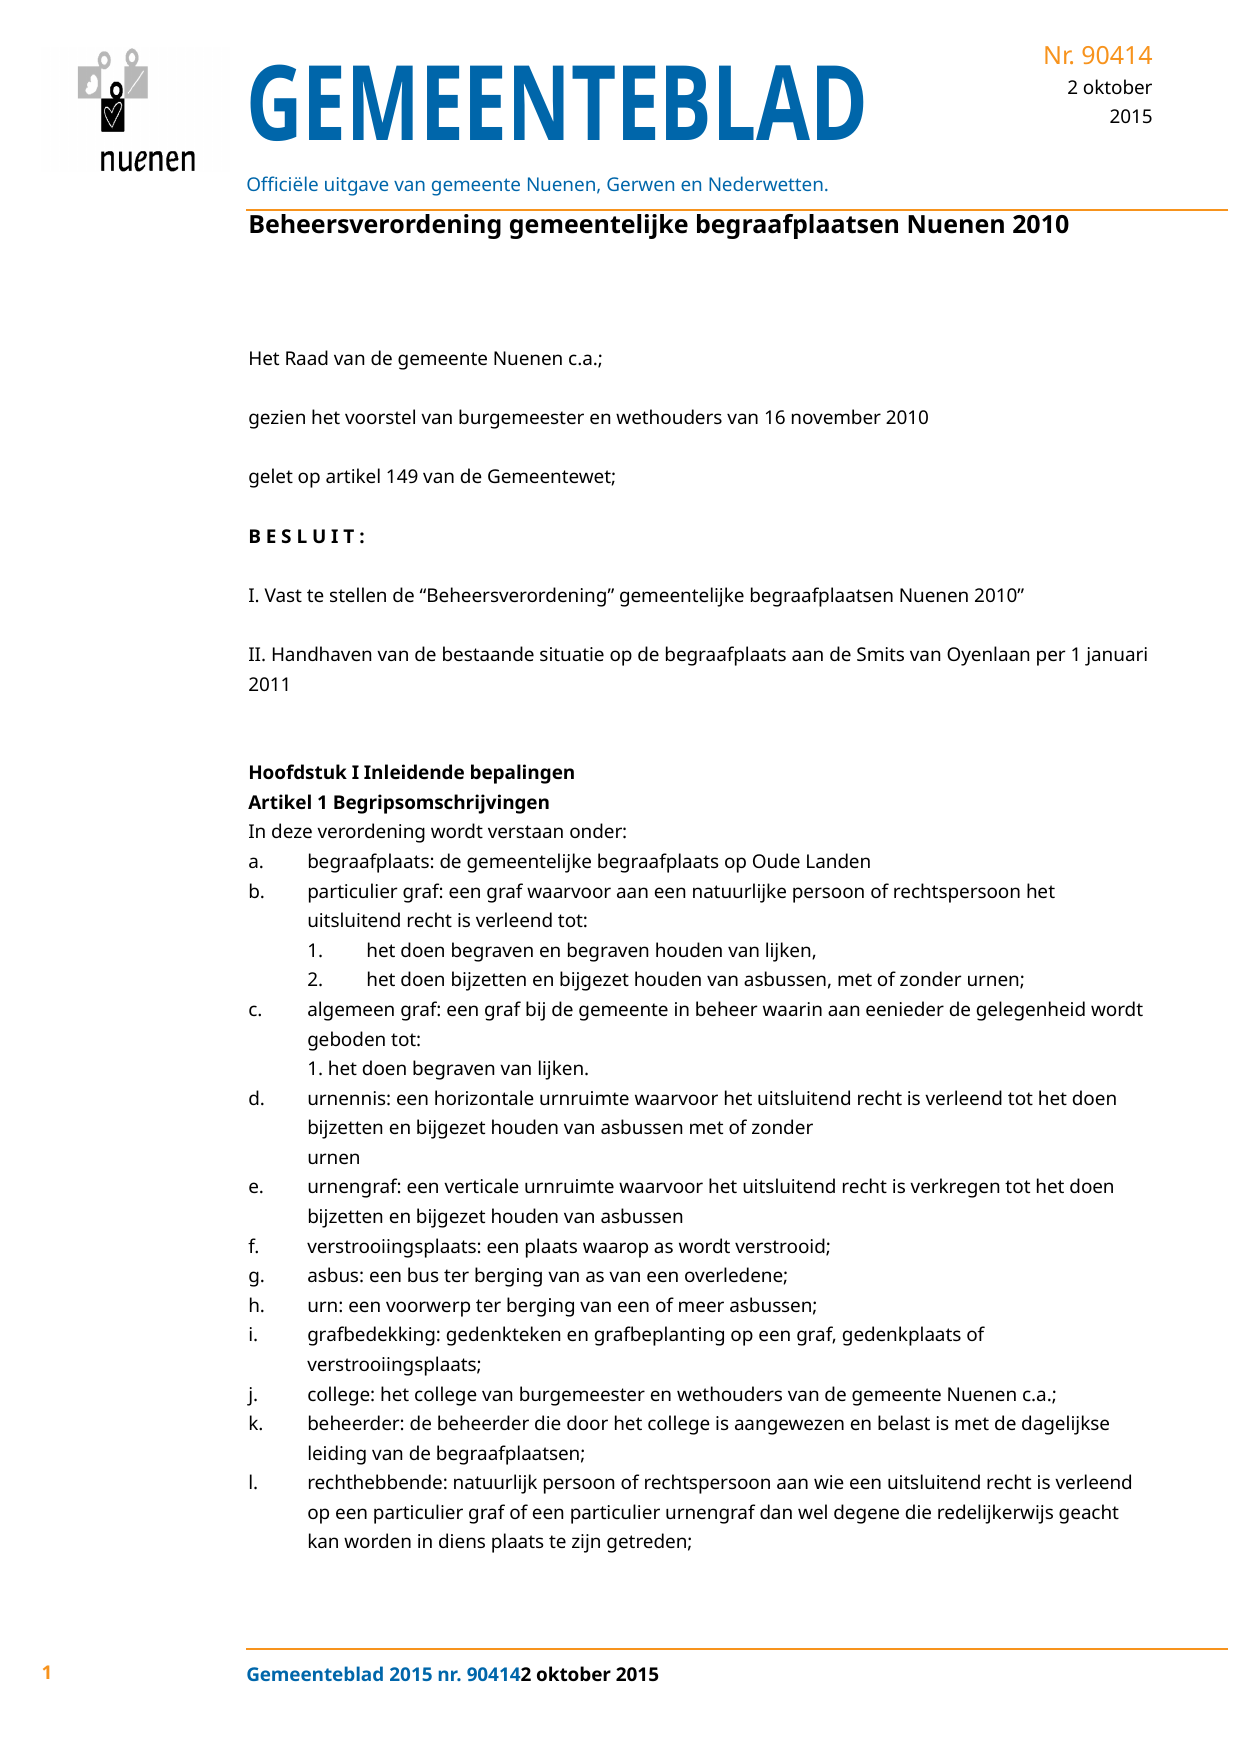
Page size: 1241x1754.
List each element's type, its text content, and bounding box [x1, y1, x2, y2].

list particulier graf: een graf waarvoor aan een natuurlijke persoon of rechtspersoon het uitsluitend recht is verleend tot: [248, 878, 1152, 933]
list urnennis: een horizontale urnruimte waarvoor het uitsluitend recht is verleend tot het doen bijzetten en bijgezet houden van asbussen met of zonder [248, 1085, 1152, 1140]
list verstrooiingsplaats: een plaats waarop as wordt verstrooid; [248, 1233, 1152, 1258]
list urnen [248, 1144, 1152, 1170]
text II. Handhaven van de bestaande situatie op de begraafplaats aan de Smits van Oyenlaan per 1 januari 2011 [248, 641, 1152, 696]
list begraafplaats: de gemeentelijke begraafplaats op Oude Landen [248, 848, 1152, 874]
picture [41, 47, 231, 172]
list college: het college van burgemeester en wethouders van de gemeente Nuenen c.a.; [248, 1381, 1152, 1406]
list algemeen graf: een graf bij de gemeente in beheer waarin aan eenieder de gelegenheid wordt geboden tot: [248, 996, 1152, 1051]
text gelet op artikel 149 van de Gemeentewet; [248, 464, 1152, 489]
list beheerder: de beheerder die door het college is aangewezen en belast is met de dagelijkse leiding van de begraafplaatsen; [248, 1410, 1152, 1466]
text Beheersverordening gemeentelijke begraafplaatsen Nuenen 2010 [248, 211, 1152, 241]
text Het Raad van de gemeente Nuenen c.a.; [248, 345, 1152, 371]
text In deze verordening wordt verstaan onder: [248, 819, 1152, 844]
text Artikel 1 Begripsomschrijvingen [248, 789, 1152, 815]
list het doen bijzetten en bijgezet houden van asbussen, met of zonder urnen; [307, 967, 1152, 992]
text I. Vast te stellen de “Beheersverordening” gemeentelijke begraafplaatsen Nuenen 2010” [248, 582, 1152, 608]
list rechthebbende: natuurlijk persoon of rechtspersoon aan wie een uitsluitend recht is verleend op een particulier graf of een particulier urnengraf dan wel degene die redelijkerwijs geacht kan worden in diens plaats te zijn getreden; [248, 1469, 1152, 1554]
text gezien het voorstel van burgemeester en wethouders van 16 november 2010 [248, 404, 1152, 430]
list urnengraf: een verticale urnruimte waarvoor het uitsluitend recht is verkregen tot het doen bijzetten en bijgezet houden van asbussen [248, 1174, 1152, 1229]
text B E S L U I T : [248, 523, 1152, 548]
list urn: een voorwerp ter berging van een of meer asbussen; [248, 1292, 1152, 1318]
list asbus: een bus ter berging van as van een overledene; [248, 1262, 1152, 1288]
list 1. het doen begraven van lijken. [248, 1055, 1152, 1081]
list het doen begraven en begraven houden van lijken, [307, 937, 1152, 963]
text Hoofdstuk I Inleidende bepalingen [248, 759, 1152, 785]
list grafbedekking: gedenkteken en grafbeplanting op een graf, gedenkplaats of verstrooiingsplaats; [248, 1322, 1152, 1377]
